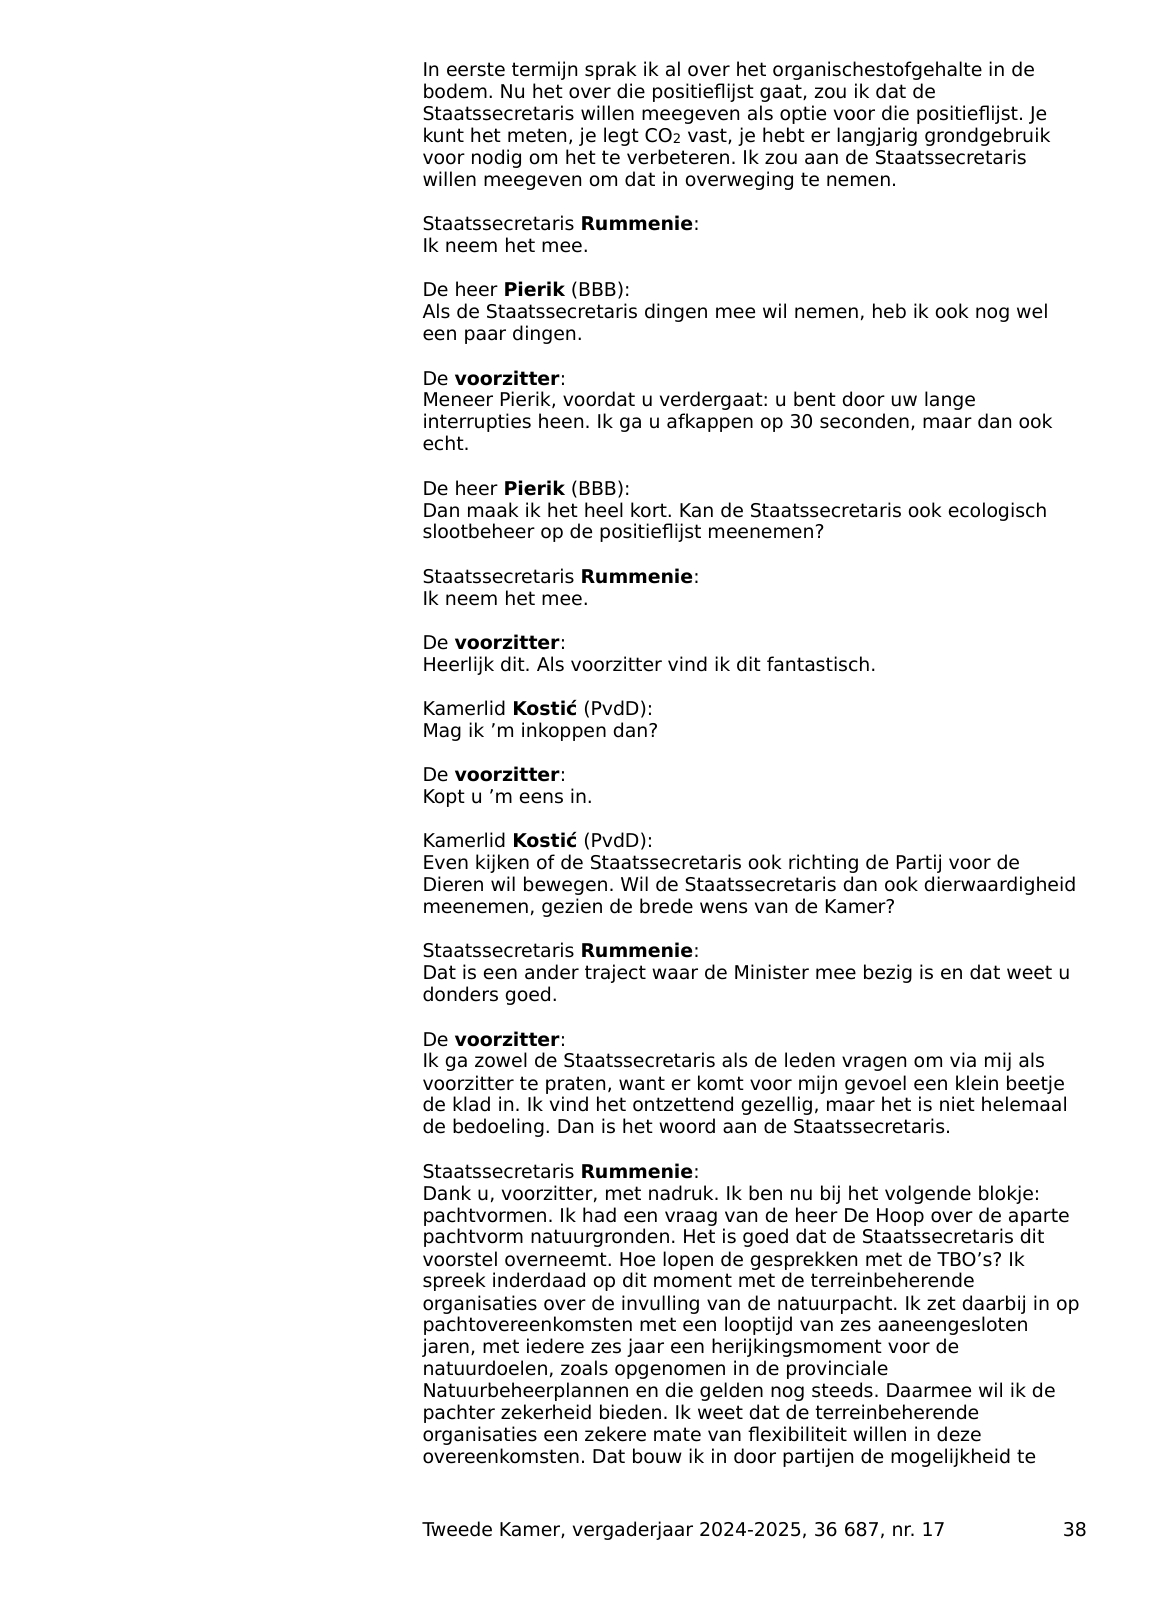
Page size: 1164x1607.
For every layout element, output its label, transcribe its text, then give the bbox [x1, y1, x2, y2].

text Staatssecretaris Rummenie: [422, 566, 1087, 588]
text De voorzitter: [422, 632, 1087, 654]
text In eerste termijn sprak ik al over het organischestofgehalte in de bodem. Nu het over die positieflijst gaat, zou ik dat de Staatssecretaris willen meegeven als optie voor die positieflijst. Je kunt het meten, je legt CO2 vast, je hebt er langjarig grondgebruik voor nodig om het te verbeteren. Ik zou aan de Staatssecretaris willen meegeven om dat in overweging te nemen. [422, 59, 1087, 191]
text Even kijken of de Staatssecretaris ook richting de Partij voor de Dieren wil bewegen. Wil de Staatssecretaris dan ook dierwaardigheid meenemen, gezien de brede wens van de Kamer? [422, 852, 1087, 918]
text Kamerlid Kostić (PvdD): [422, 698, 1087, 720]
text Staatssecretaris Rummenie: [422, 213, 1087, 235]
text Ik ga zowel de Staatssecretaris als de leden vragen om via mij als voorzitter te praten, want er komt voor mijn gevoel een klein beetje de klad in. Ik vind het ontzettend gezellig, maar het is niet helemaal de bedoeling. Dan is het woord aan de Staatssecretaris. [422, 1050, 1087, 1138]
text Meneer Pierik, voordat u verdergaat: u bent door uw lange interrupties heen. Ik ga u afkappen op 30 seconden, maar dan ook echt. [422, 389, 1087, 455]
text Dan maak ik het heel kort. Kan de Staatssecretaris ook ecologisch slootbeheer op de positieflijst meenemen? [422, 499, 1087, 543]
text Dat is een ander traject waar de Minister mee bezig is en dat weet u donders goed. [422, 962, 1087, 1006]
text Ik neem het mee. [422, 235, 1087, 257]
text De voorzitter: [422, 367, 1087, 389]
text Ik neem het mee. [422, 588, 1087, 609]
text Dank u, voorzitter, met nadruk. Ik ben nu bij het volgende blokje: pachtvormen. Ik had een vraag van de heer De Hoop over de aparte pachtvorm natuurgronden. Het is goed dat de Staatssecretaris dit voorstel overneemt. Hoe lopen de gesprekken met de TBO’s? Ik spreek inderdaad op dit moment met de terreinbeherende organisaties over de invulling van de natuurpacht. Ik zet daarbij in op pachtovereenkomsten met een looptijd van zes aaneengesloten jaren, met iedere zes jaar een herijkingsmoment voor de natuurdoelen, zoals opgenomen in de provinciale Natuurbeheerplannen en die gelden nog steeds. Daarmee wil ik de pachter zekerheid bieden. Ik weet dat de terreinbeherende organisaties een zekere mate van flexibiliteit willen in deze overeenkomsten. Dat bouw ik in door partijen de mogelijkheid te [422, 1182, 1087, 1468]
text De voorzitter: [422, 1028, 1087, 1050]
text Heerlijk dit. Als voorzitter vind ik dit fantastisch. [422, 654, 1087, 676]
text De voorzitter: [422, 764, 1087, 786]
text Kamerlid Kostić (PvdD): [422, 830, 1087, 852]
text De heer Pierik (BBB): [422, 279, 1087, 301]
text De heer Pierik (BBB): [422, 477, 1087, 499]
text Als de Staatssecretaris dingen mee wil nemen, heb ik ook nog wel een paar dingen. [422, 301, 1087, 345]
text Staatssecretaris Rummenie: [422, 940, 1087, 962]
text Mag ik ’m inkoppen dan? [422, 720, 1087, 742]
text Kopt u ’m eens in. [422, 786, 1087, 808]
text Staatssecretaris Rummenie: [422, 1161, 1087, 1182]
